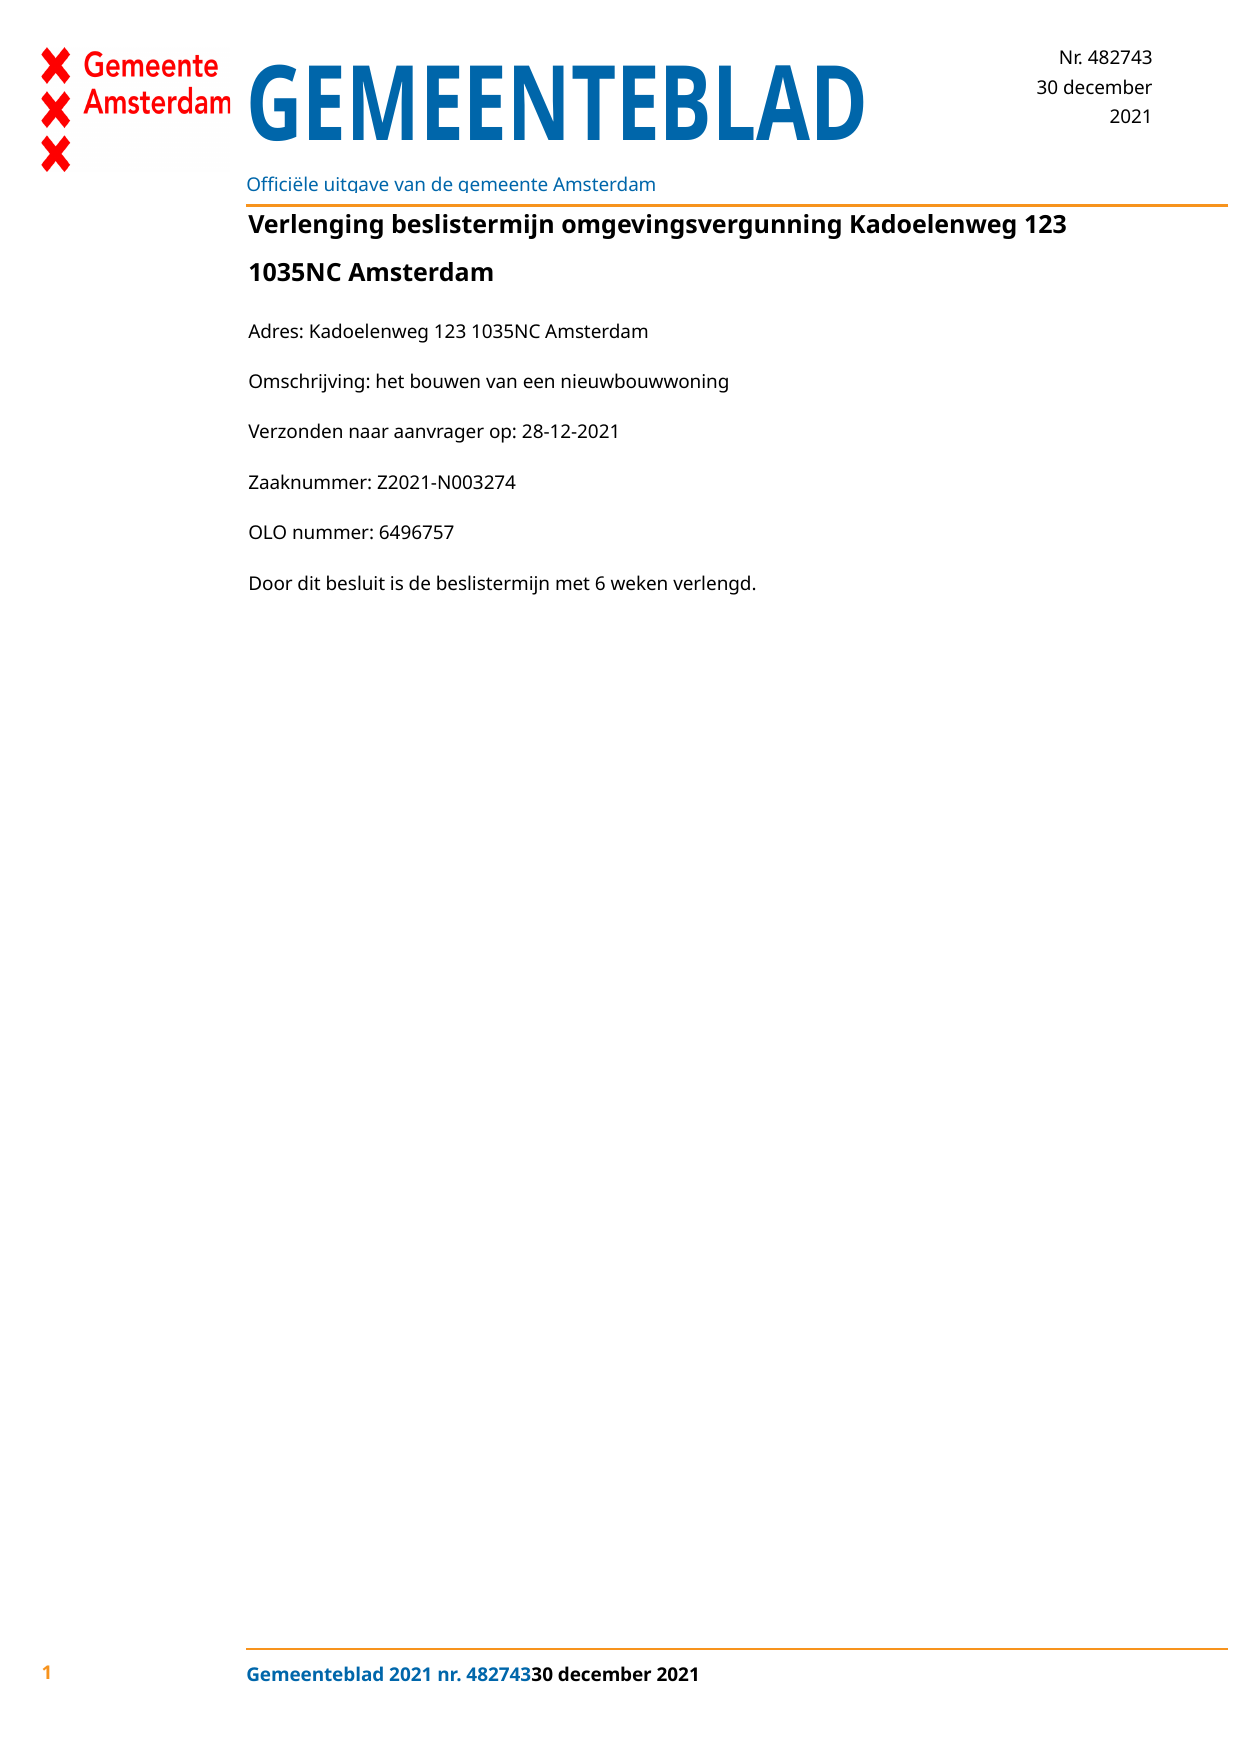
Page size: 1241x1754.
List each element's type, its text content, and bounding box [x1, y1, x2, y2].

text Zaaknummer: Z2021-N003274 [248, 469, 1152, 495]
text Verlenging beslistermijn omgevingsvergunning Kadoelenweg 123 1035NC Amsterdam [248, 207, 1152, 288]
text Verzonden naar aanvrager op: 28-12-2021 [248, 419, 1152, 444]
picture [41, 47, 231, 172]
text Door dit besluit is de beslistermijn met 6 weken verlengd. [248, 570, 1152, 596]
text Adres: Kadoelenweg 123 1035NC Amsterdam [248, 318, 1152, 344]
text Omschrijving: het bouwen van een nieuwbouwwoning [248, 368, 1152, 394]
text OLO nummer: 6496757 [248, 519, 1152, 545]
